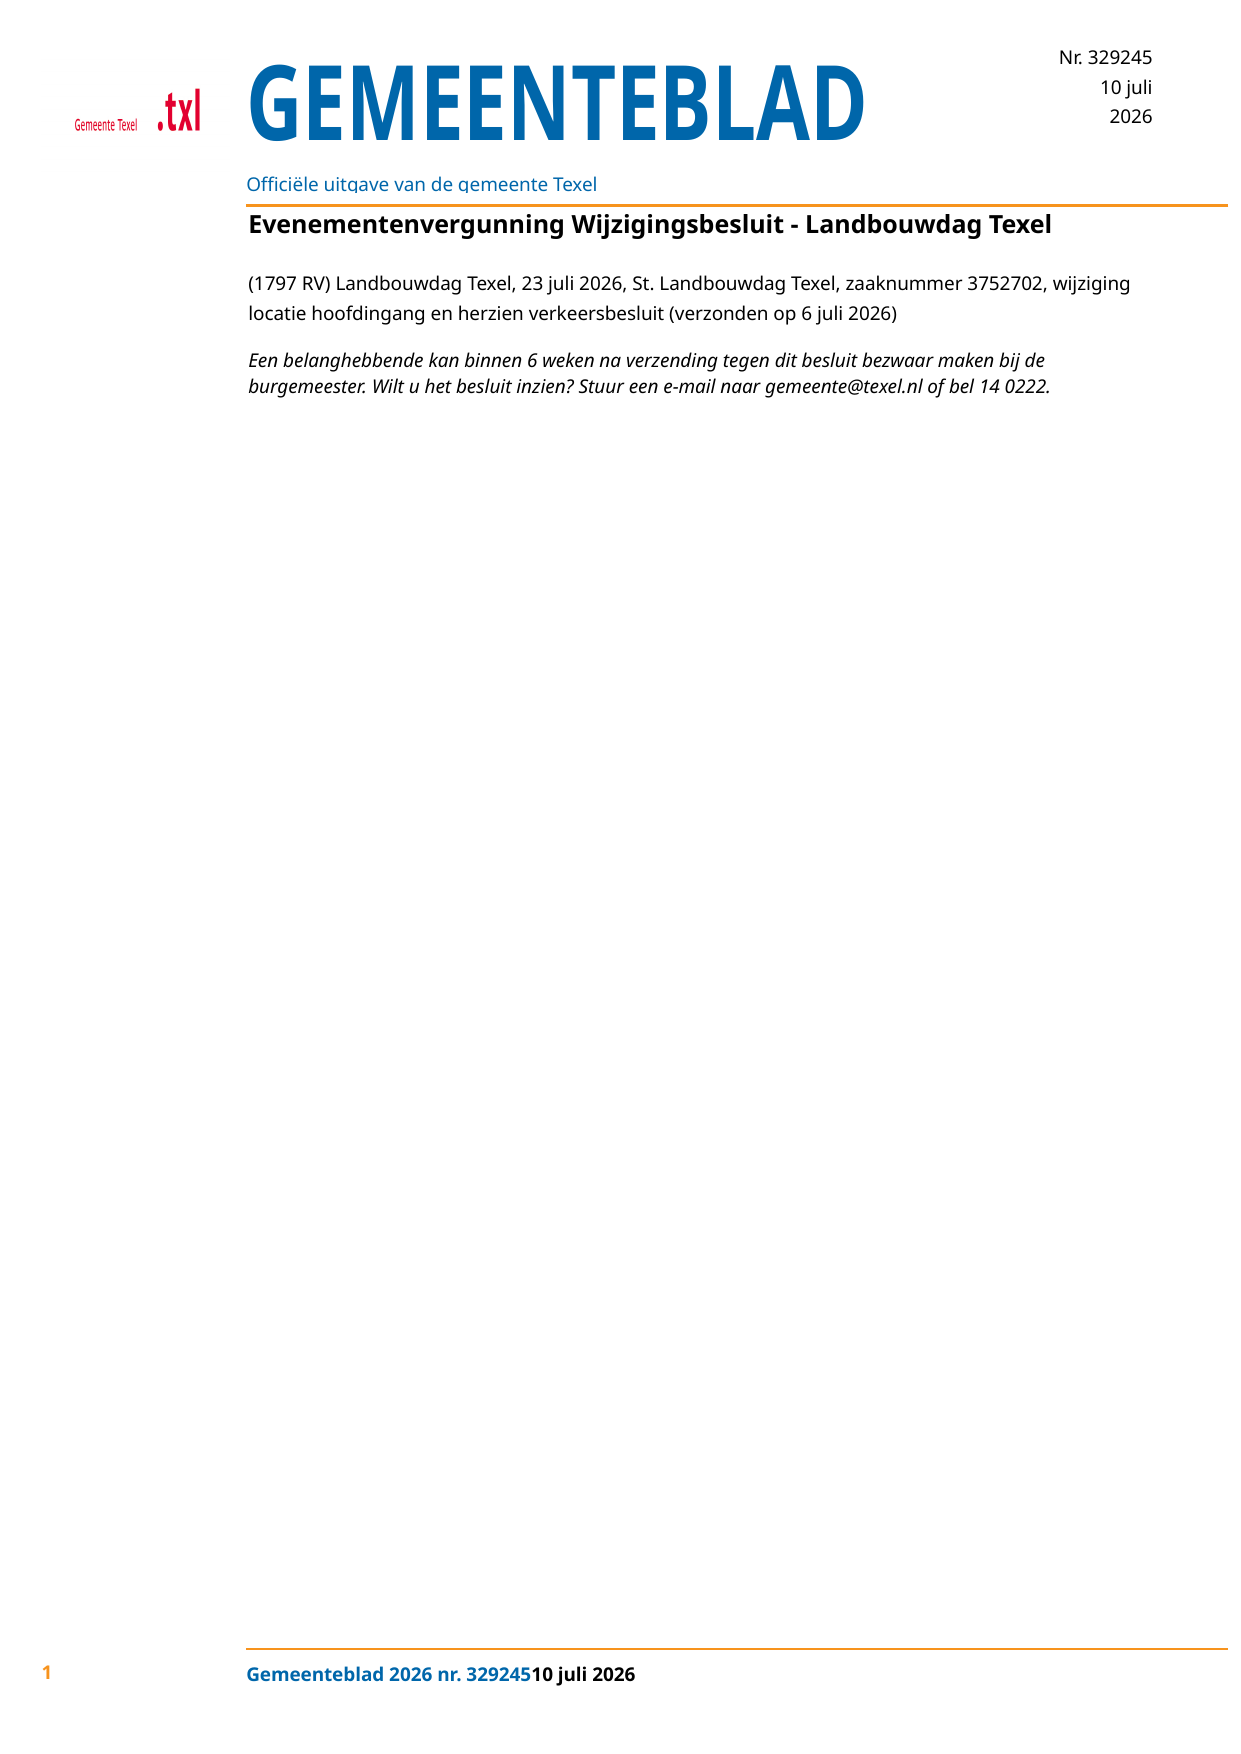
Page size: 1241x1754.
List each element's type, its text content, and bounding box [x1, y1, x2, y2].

text Een belanghebbende kan binnen 6 weken na verzending tegen dit besluit bezwaar maken bij de burgemeester. Wilt u het besluit inzien? Stuur een e-mail naar gemeente@texel.nl of bel 14 0222. [248, 348, 1152, 399]
text Evenementenvergunning Wijzigingsbesluit - Landbouwdag Texel [248, 207, 1152, 241]
picture [41, 47, 231, 172]
text (1797 RV) Landbouwdag Texel, 23 juli 2026, St. Landbouwdag Texel, zaaknummer 3752702, wijziging locatie hoofdingang en herzien verkeersbesluit (verzonden op 6 juli 2026) [248, 270, 1152, 326]
